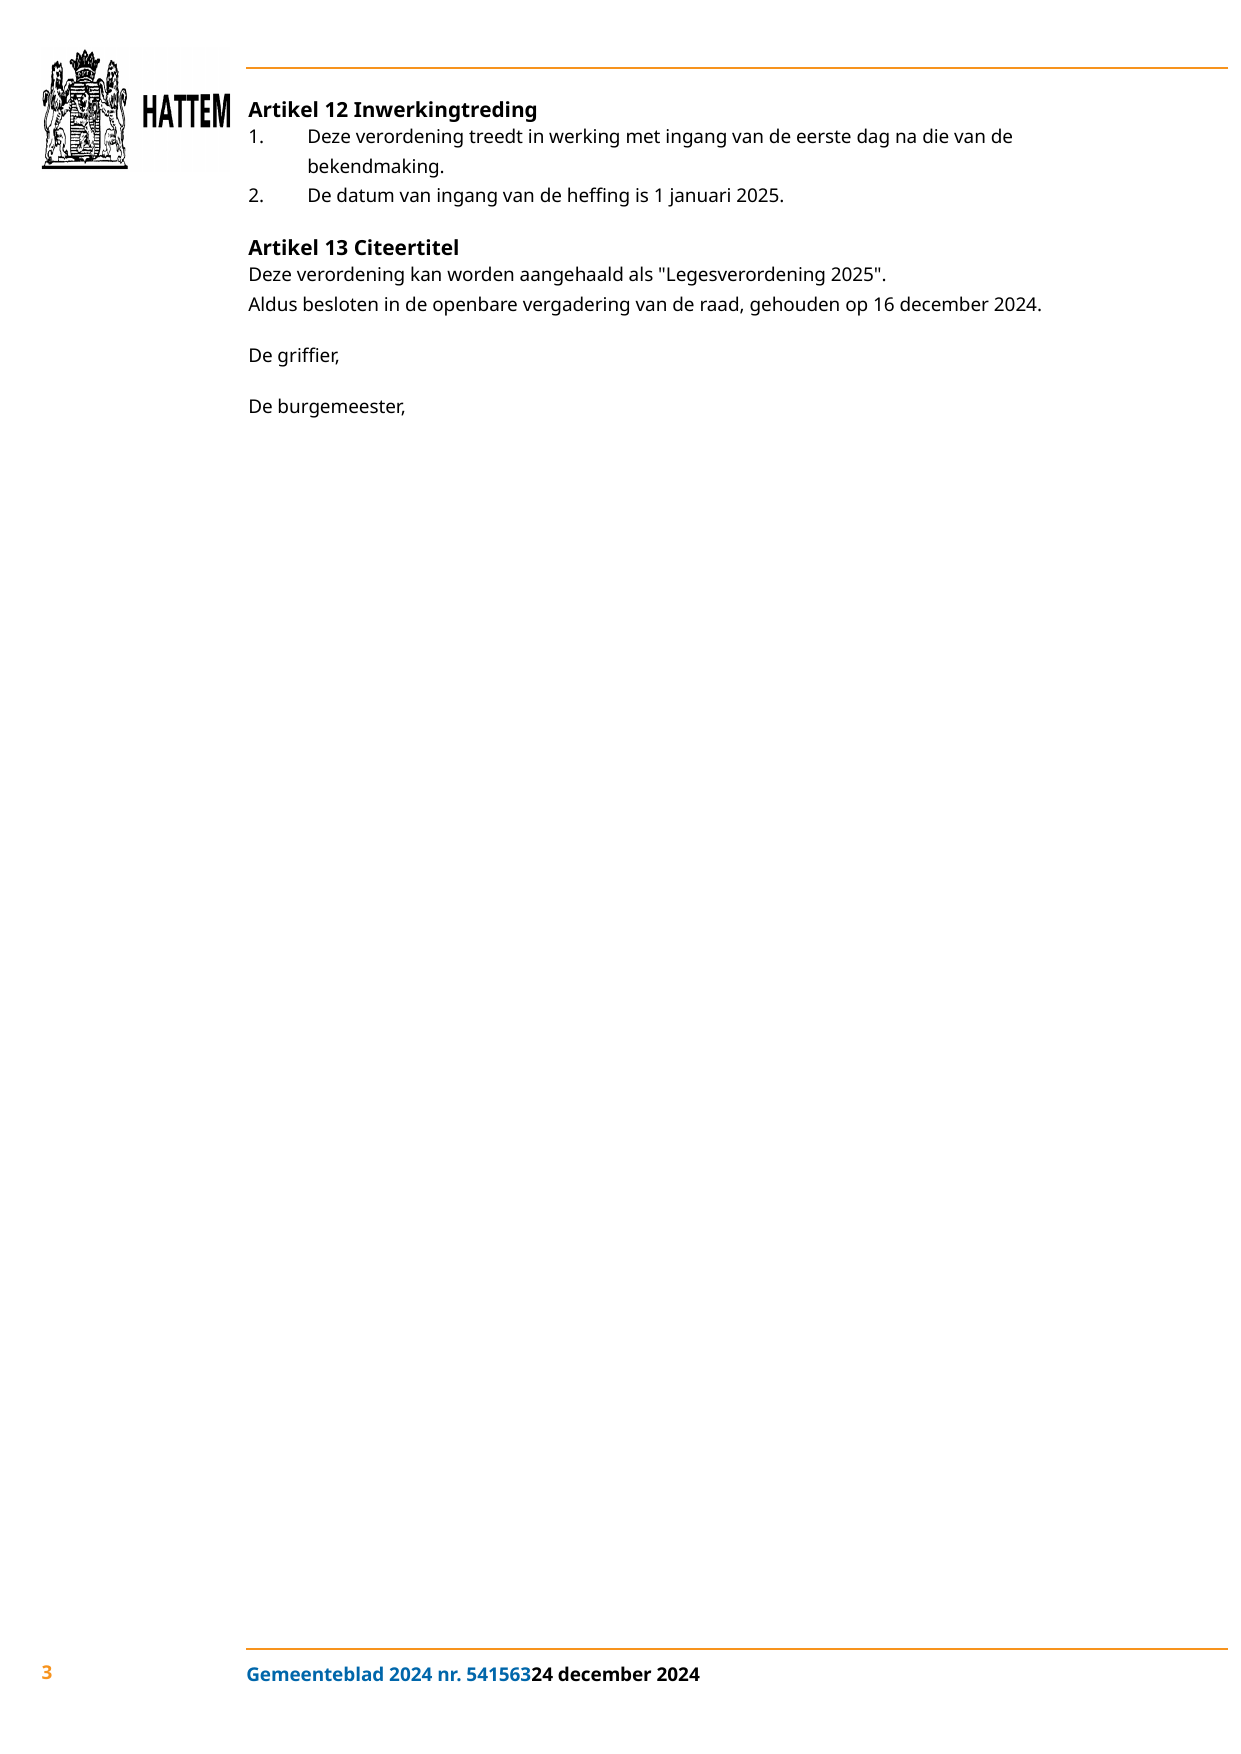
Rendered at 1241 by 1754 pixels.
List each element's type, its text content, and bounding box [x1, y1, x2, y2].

text Deze verordening kan worden aangehaald als "Legesverordening 2025". [248, 261, 1152, 287]
picture [41, 47, 231, 172]
list Deze verordening treedt in werking met ingang van de eerste dag na die van de bekendmaking. [248, 123, 1152, 178]
text De griffier, [248, 342, 1152, 368]
text De burgemeester, [248, 394, 1152, 419]
list De datum van ingang van de heffing is 1 januari 2025. [248, 182, 1152, 208]
text Artikel 13 Citeertitel [248, 233, 1152, 261]
text Artikel 12 Inwerkingtreding [248, 95, 1152, 123]
text Aldus besloten in de openbare vergadering van de raad, gehouden op 16 december 2024. [248, 291, 1152, 317]
